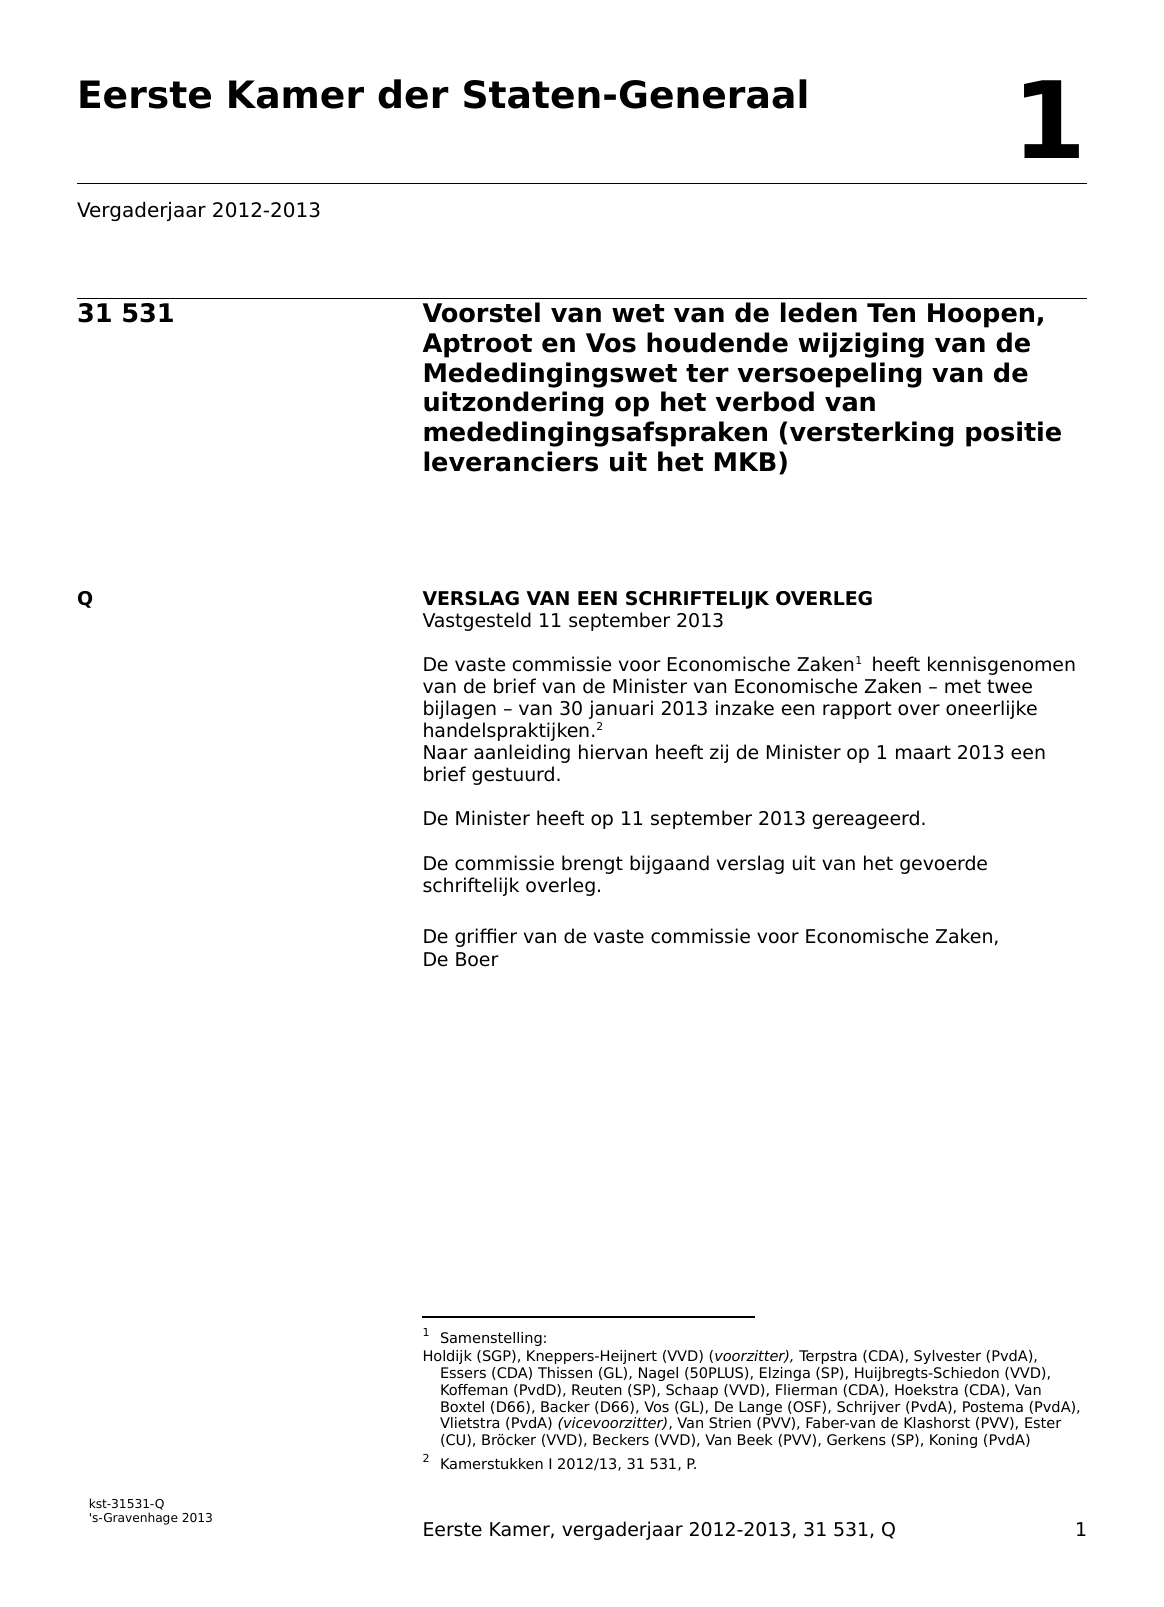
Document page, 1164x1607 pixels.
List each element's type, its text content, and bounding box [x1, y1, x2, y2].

subtitle Q VERSLAG VAN EEN SCHRIFTELIJK OVERLEG [77, 588, 1087, 610]
text De Minister heeft op 11 september 2013 gereageerd. [422, 808, 1087, 830]
text De griffier van de vaste commissie voor Economische Zaken, De Boer [422, 926, 1087, 970]
table_header 1 [886, 59, 1087, 183]
text Vastgesteld 11 september 2013 [422, 610, 1087, 632]
table_header Eerste Kamer der Staten-Generaal [77, 59, 886, 183]
table_cell Vergaderjaar 2012-2013 [77, 184, 1087, 298]
text De commissie brengt bijgaand verslag uit van het gevoerde schriftelijk overleg. [422, 852, 1087, 896]
subtitle 31 531 Voorstel van wet van de leden Ten Hoopen, Aptroot en Vos houdende wijziging van de Mededingingswet ter versoepeling van de uitzondering op het verbod van mededingingsafspraken (versterking positie leveranciers uit het MKB) [77, 299, 1087, 477]
text Samenstelling: [422, 1326, 1087, 1348]
text Holdijk (SGP), Kneppers-Heijnert (VVD) (voorzitter), Terpstra (CDA), Sylvester (PvdA), Essers (CDA) Thissen (GL), Nagel (50PLUS), Elzinga (SP), Huijbregts-Schiedon (VVD), Koffeman (PvdD), Reuten (SP), Schaap (VVD), Flierman (CDA), Hoekstra (CDA), Van Boxtel (D66), Backer (D66), Vos (GL), De Lange (OSF), Schrijver (PvdA), Postema (PvdA), Vlietstra (PvdA) (vicevoorzitter), Van Strien (PVV), Faber-van de Klashorst (PVV), Ester (CU), Bröcker (VVD), Beckers (VVD), Van Beek (PVV), Gerkens (SP), Koning (PvdA) [422, 1348, 1087, 1449]
text Kamerstukken I 2012/13, 31 531, P. [422, 1452, 1087, 1474]
text kst-31531-Q [88, 1497, 323, 1511]
text Naar aanleiding hiervan heeft zij de Minister op 1 maart 2013 een brief gestuurd. [422, 742, 1087, 786]
text 's-Gravenhage 2013 [88, 1511, 323, 1525]
text De vaste commissie voor Economische Zaken heeft kennisgenomen van de brief van de Minister van Economische Zaken – met twee bijlagen – van 30 januari 2013 inzake een rapport over oneerlijke handelspraktijken. [422, 654, 1087, 742]
